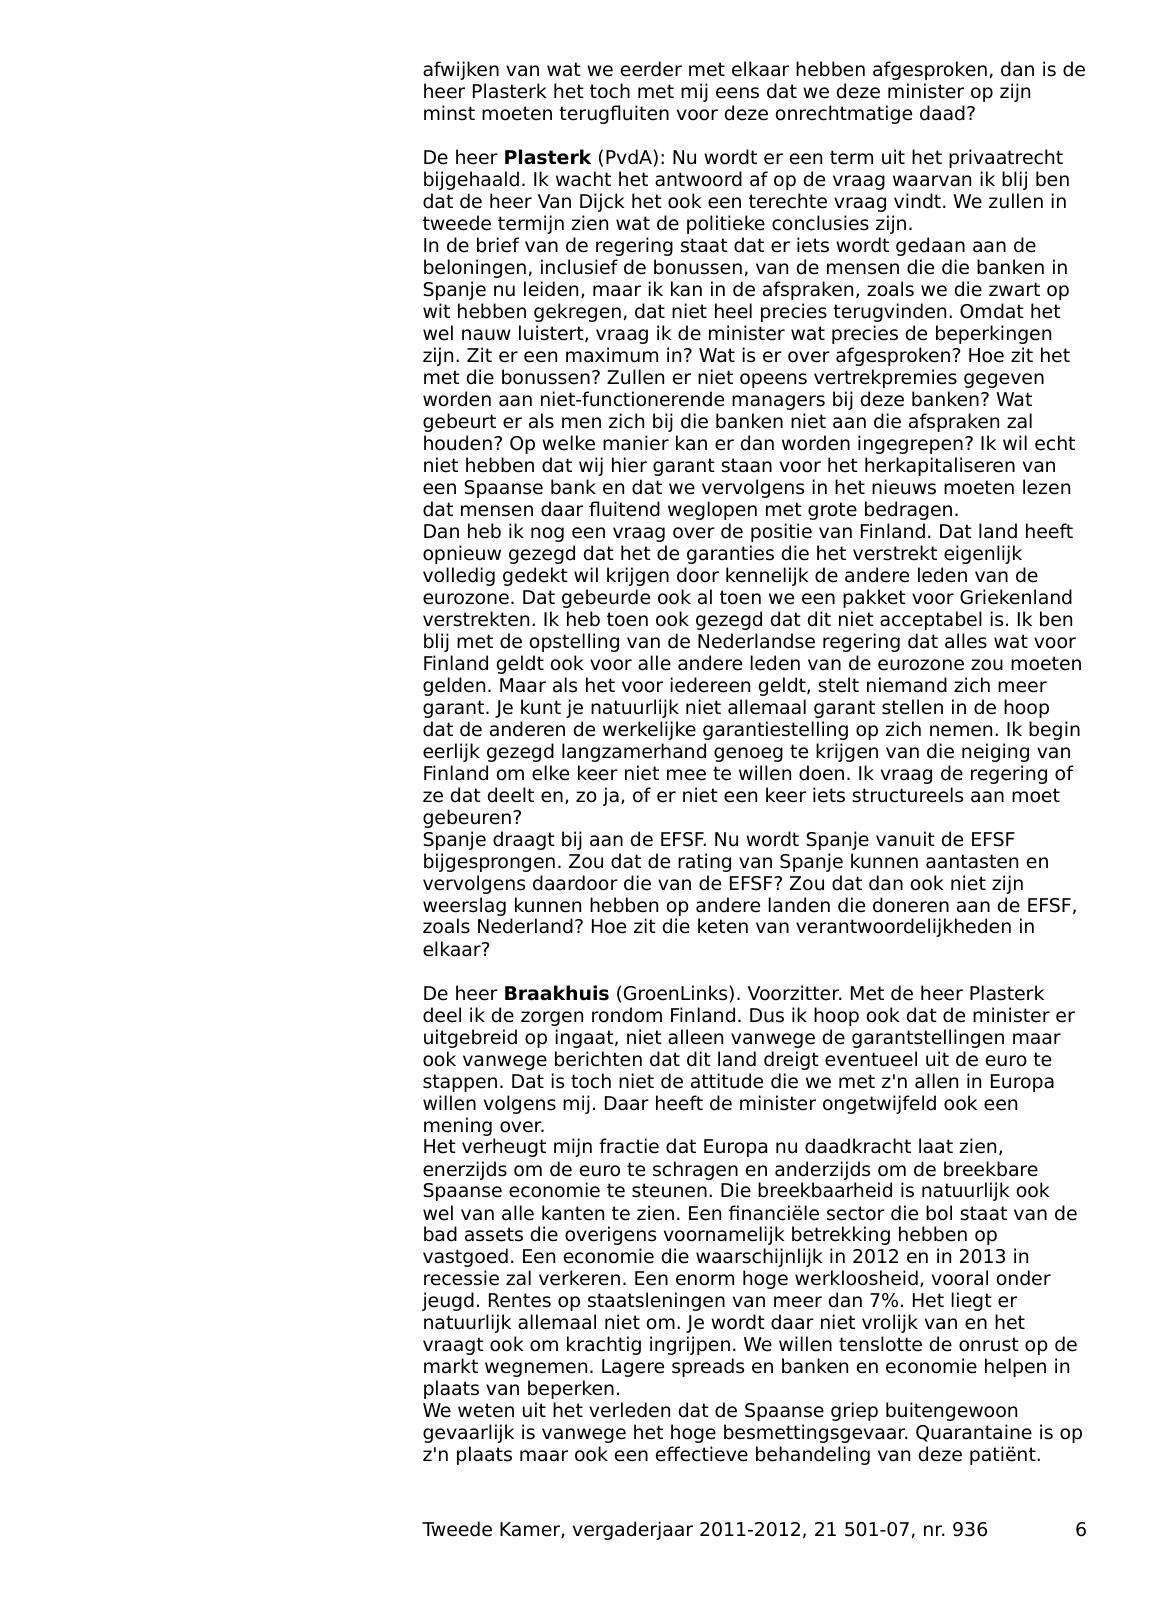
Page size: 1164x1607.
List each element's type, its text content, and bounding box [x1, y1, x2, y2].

text Dan heb ik nog een vraag over de positie van Finland. Dat land heeft opnieuw gezegd dat het de garanties die het verstrekt eigenlijk volledig gedekt wil krijgen door kennelijk de andere leden van de eurozone. Dat gebeurde ook al toen we een pakket voor Griekenland verstrekten. Ik heb toen ook gezegd dat dit niet acceptabel is. Ik ben blij met de opstelling van de Nederlandse regering dat alles wat voor Finland geldt ook voor alle andere leden van de eurozone zou moeten gelden. Maar als het voor iedereen geldt, stelt niemand zich meer garant. Je kunt je natuurlijk niet allemaal garant stellen in de hoop dat de anderen de werkelijke garantiestelling op zich nemen. Ik begin eerlijk gezegd langzamerhand genoeg te krijgen van die neiging van Finland om elke keer niet mee te willen doen. Ik vraag de regering of ze dat deelt en, zo ja, of er niet een keer iets structureels aan moet gebeuren? [422, 521, 1087, 828]
text Spanje draagt bij aan de EFSF. Nu wordt Spanje vanuit de EFSF bijgesprongen. Zou dat de rating van Spanje kunnen aantasten en vervolgens daardoor die van de EFSF? Zou dat dan ook niet zijn weerslag kunnen hebben op andere landen die doneren aan de EFSF, zoals Nederland? Hoe zit die keten van verantwoordelijkheden in elkaar? [422, 828, 1087, 960]
text afwijken van wat we eerder met elkaar hebben afgesproken, dan is de heer Plasterk het toch met mij eens dat we deze minister op zijn minst moeten terugfluiten voor deze onrechtmatige daad? [422, 59, 1087, 125]
text De heer Braakhuis (GroenLinks). Voorzitter. Met de heer Plasterk deel ik de zorgen rondom Finland. Dus ik hoop ook dat de minister er uitgebreid op ingaat, niet alleen vanwege de garantstellingen maar ook vanwege berichten dat dit land dreigt eventueel uit de euro te stappen. Dat is toch niet de attitude die we met z'n allen in Europa willen volgens mij. Daar heeft de minister ongetwijfeld ook een mening over. [422, 983, 1087, 1136]
text De heer Plasterk (PvdA): Nu wordt er een term uit het privaatrecht bijgehaald. Ik wacht het antwoord af op de vraag waarvan ik blij ben dat de heer Van Dijck het ook een terechte vraag vindt. We zullen in tweede termijn zien wat de politieke conclusies zijn. [422, 147, 1087, 235]
text Het verheugt mijn fractie dat Europa nu daadkracht laat zien, enerzijds om de euro te schragen en anderzijds om de breekbare Spaanse economie te steunen. Die breekbaarheid is natuurlijk ook wel van alle kanten te zien. Een financiële sector die bol staat van de bad assets die overigens voornamelijk betrekking hebben op vastgoed. Een economie die waarschijnlijk in 2012 en in 2013 in recessie zal verkeren. Een enorm hoge werkloosheid, vooral onder jeugd. Rentes op staatsleningen van meer dan 7%. Het liegt er natuurlijk allemaal niet om. Je wordt daar niet vrolijk van en het vraagt ook om krachtig ingrijpen. We willen tenslotte de onrust op de markt wegnemen. Lagere spreads en banken en economie helpen in plaats van beperken. [422, 1136, 1087, 1400]
text We weten uit het verleden dat de Spaanse griep buitengewoon gevaarlijk is vanwege het hoge besmettingsgevaar. Quarantaine is op z'n plaats maar ook een effectieve behandeling van deze patiënt. [422, 1400, 1087, 1466]
text In de brief van de regering staat dat er iets wordt gedaan aan de beloningen, inclusief de bonussen, van de mensen die die banken in Spanje nu leiden, maar ik kan in de afspraken, zoals we die zwart op wit hebben gekregen, dat niet heel precies terugvinden. Omdat het wel nauw luistert, vraag ik de minister wat precies de beperkingen zijn. Zit er een maximum in? Wat is er over afgesproken? Hoe zit het met die bonussen? Zullen er niet opeens vertrekpremies gegeven worden aan niet-functionerende managers bij deze banken? Wat gebeurt er als men zich bij die banken niet aan die afspraken zal houden? Op welke manier kan er dan worden ingegrepen? Ik wil echt niet hebben dat wij hier garant staan voor het herkapitaliseren van een Spaanse bank en dat we vervolgens in het nieuws moeten lezen dat mensen daar fluitend weglopen met grote bedragen. [422, 235, 1087, 521]
